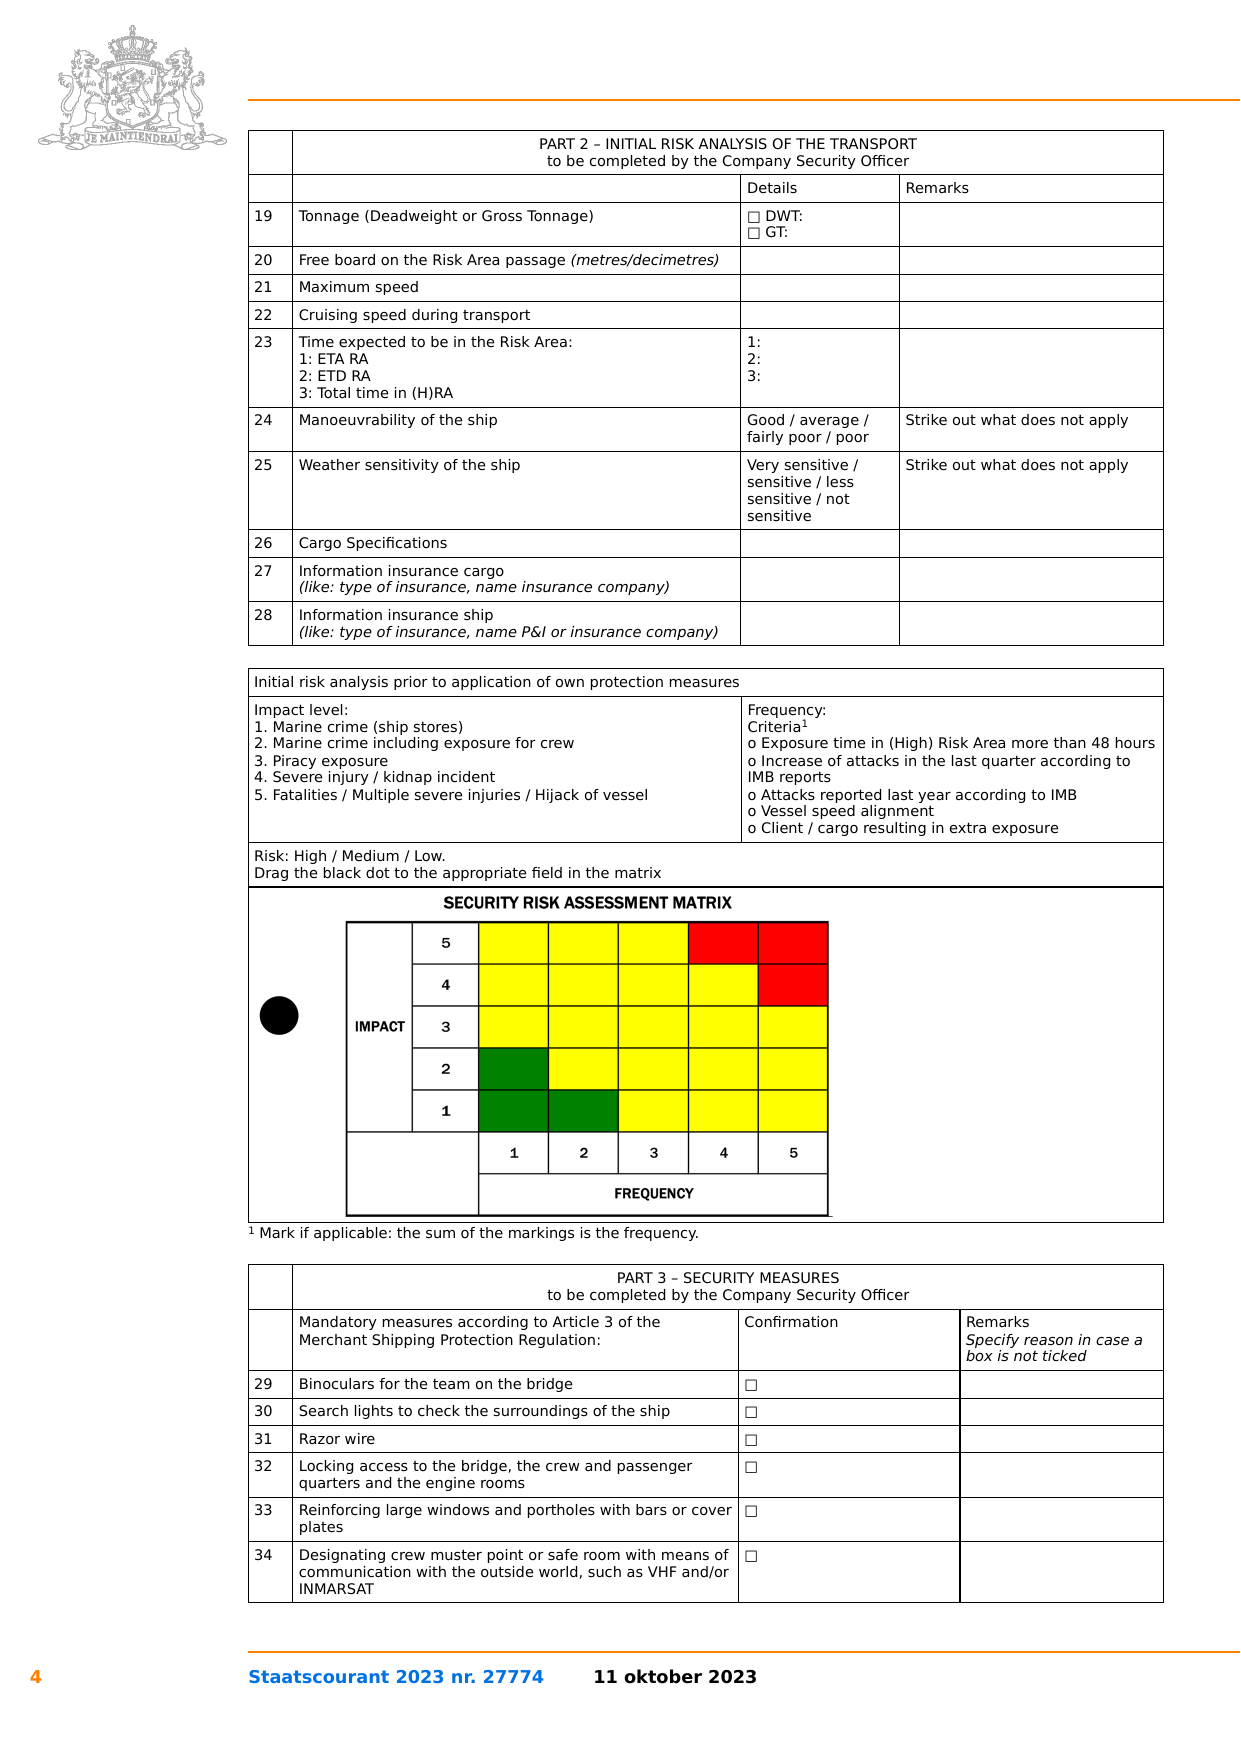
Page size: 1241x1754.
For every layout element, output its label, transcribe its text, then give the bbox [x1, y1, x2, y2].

table_cell 21 [249, 275, 292, 301]
table_cell Reinforcing large windows and portholes with bars or cover plates [293, 1498, 738, 1541]
table_header PART 2 – INITIAL RISK ANALYSIS OF THE TRANSPORT to be completed by the Company Security Officer [293, 131, 1163, 174]
table_cell 20 [249, 247, 292, 273]
table_cell [741, 275, 899, 301]
table_cell Designating crew muster point or safe room with means of communication with the outside world, such as VHF and/or INMARSAT [293, 1542, 738, 1602]
table_cell Binoculars for the team on the bridge [293, 1371, 738, 1397]
table_cell 30 [249, 1399, 292, 1425]
table_cell Details [741, 175, 899, 202]
table_cell 29 [249, 1371, 292, 1397]
table_header Initial risk analysis prior to application of own protection measures [249, 669, 1163, 696]
table_cell [900, 302, 1163, 328]
table_cell Remarks [900, 175, 1163, 202]
table_cell [249, 175, 292, 202]
table_cell 28 [249, 602, 292, 645]
table_header [249, 1265, 292, 1309]
table_cell 19 [249, 203, 292, 246]
table_cell □ [739, 1542, 959, 1602]
table_cell [900, 558, 1163, 601]
table_cell 1 Mark if applicable: the sum of the markings is the frequency. [248, 1223, 1163, 1242]
table_cell 32 [249, 1453, 292, 1497]
table_cell □ [739, 1453, 959, 1497]
table_cell Information insurance cargo (like: type of insurance, name insurance company) [293, 558, 740, 601]
table_cell Strike out what does not apply [900, 408, 1163, 451]
table_cell [741, 302, 899, 328]
table_cell [741, 602, 899, 645]
table_cell Good / average / fairly poor / poor [741, 408, 899, 451]
table_cell □ DWT: □ GT: [741, 203, 899, 246]
table_cell [900, 247, 1163, 273]
table_cell Locking access to the bridge, the crew and passenger quarters and the engine rooms [293, 1453, 738, 1497]
table_cell [961, 1426, 1163, 1452]
table_cell 27 [249, 558, 292, 601]
table_cell [741, 247, 899, 273]
table_cell [900, 329, 1163, 407]
table_cell □ [739, 1399, 959, 1425]
table_cell Cargo Specifications [293, 530, 740, 557]
picture [253, 892, 833, 1217]
table_cell □ [739, 1498, 959, 1541]
table_cell [900, 530, 1163, 557]
table_cell [900, 203, 1163, 246]
table_cell 25 [249, 452, 292, 529]
table_cell Remarks Specify reason in case a box is not ticked [961, 1310, 1163, 1370]
table_cell [961, 1371, 1163, 1397]
table_cell Risk: High / Medium / Low. Drag the black dot to the appropriate field in the matrix [249, 843, 1163, 886]
table_cell □ [739, 1426, 959, 1452]
table_cell 26 [249, 530, 292, 557]
table_cell [961, 1399, 1163, 1425]
table_cell Cruising speed during transport [293, 302, 740, 328]
table_cell Razor wire [293, 1426, 738, 1452]
table_cell [249, 1310, 292, 1370]
table_cell □ [739, 1371, 959, 1397]
table_cell [900, 275, 1163, 301]
table_cell Tonnage (Deadweight or Gross Tonnage) [293, 203, 740, 246]
table_cell [249, 888, 1163, 1222]
table_cell [741, 558, 899, 601]
table_cell [900, 602, 1163, 645]
table_cell [961, 1542, 1163, 1602]
table_cell Mandatory measures according to Article 3 of the Merchant Shipping Protection Regulation: [293, 1310, 738, 1370]
table_cell 33 [249, 1498, 292, 1541]
table_header [249, 131, 292, 174]
table_cell Search lights to check the surroundings of the ship [293, 1399, 738, 1425]
table_cell 31 [249, 1426, 292, 1452]
table_header PART 3 – SECURITY MEASURES to be completed by the Company Security Officer [293, 1265, 1163, 1309]
table_cell Impact level: 1. Marine crime (ship stores) 2. Marine crime including exposure for crew 3. Piracy exposure 4. Severe injury / kidnap incident 5. Fatalities / Multiple severe injuries / Hijack of vessel [249, 697, 741, 842]
table_cell [293, 175, 740, 202]
table_cell Manoeuvrability of the ship [293, 408, 740, 451]
table_cell Frequency: Criteria1 o Exposure time in (High) Risk Area more than 48 hours o Increase of attacks in the last quarter according to IMB reports o Attacks reported last year according to IMB o Vessel speed alignment o Client / cargo resulting in extra exposure [742, 697, 1163, 842]
table_cell Strike out what does not apply [900, 452, 1163, 529]
table_cell 1: 2: 3: [741, 329, 899, 407]
table_cell 34 [249, 1542, 292, 1602]
table_cell 22 [249, 302, 292, 328]
table_cell Maximum speed [293, 275, 740, 301]
table_cell Free board on the Risk Area passage (metres/decimetres) [293, 247, 740, 273]
table_cell Time expected to be in the Risk Area: 1: ETA RA 2: ETD RA 3: Total time in (H)RA [293, 329, 740, 407]
table_cell 23 [249, 329, 292, 407]
table_cell Information insurance ship (like: type of insurance, name P&I or insurance company) [293, 602, 740, 645]
picture [38, 25, 227, 150]
table_cell [741, 530, 899, 557]
table_cell [961, 1453, 1163, 1497]
table_cell Weather sensitivity of the ship [293, 452, 740, 529]
table_cell Confirmation [739, 1310, 959, 1370]
table_cell 24 [249, 408, 292, 451]
table_cell Very sensitive / sensitive / less sensitive / not sensitive [741, 452, 899, 529]
table_cell [961, 1498, 1163, 1541]
